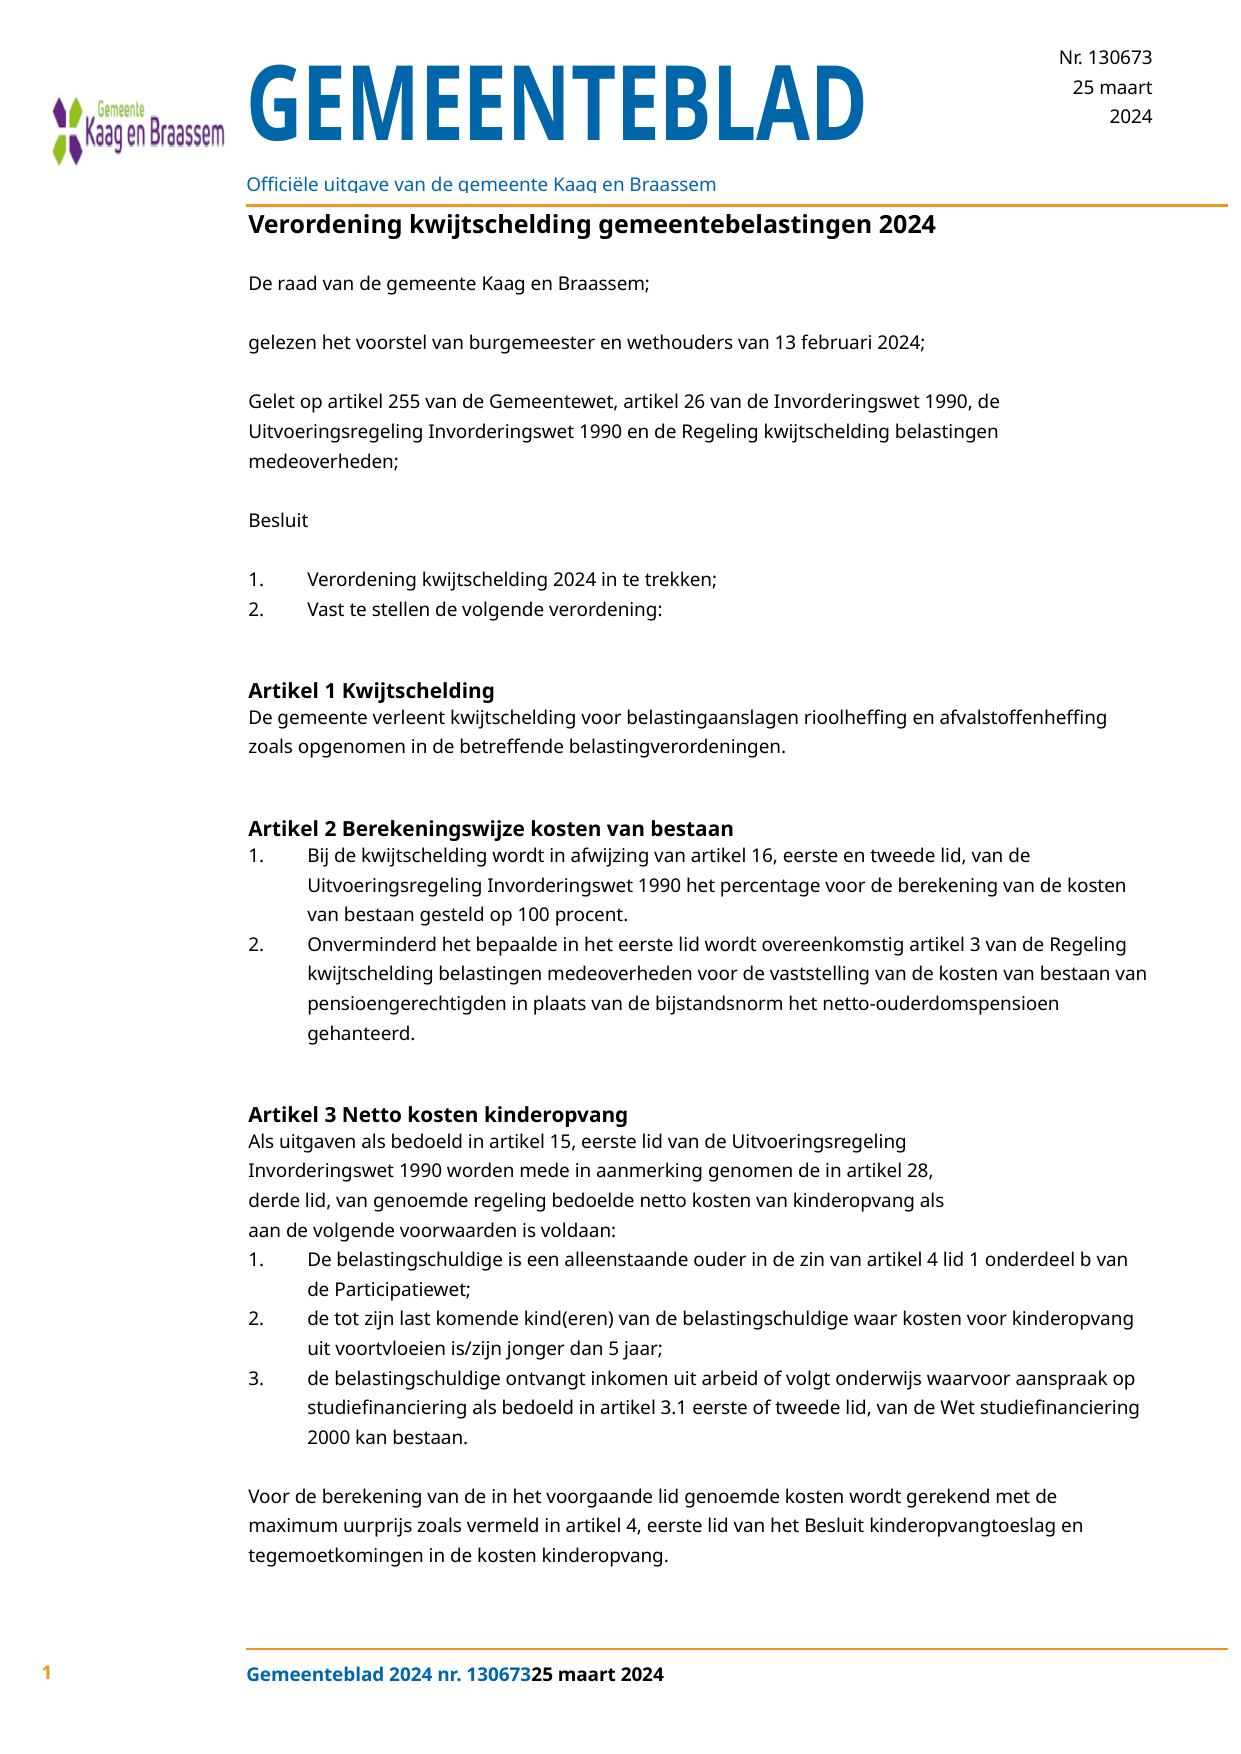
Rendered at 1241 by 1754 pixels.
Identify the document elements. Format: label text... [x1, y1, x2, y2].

list Onverminderd het bepaalde in het eerste lid wordt overeenkomstig artikel 3 van de Regeling kwijtschelding belastingen medeoverheden voor de vaststelling van de kosten van bestaan van pensioengerechtigden in plaats van de bijstandsnorm het netto-ouderdomspensioen gehanteerd. [248, 931, 1152, 1045]
list De belastingschuldige is een alleenstaande ouder in de zin van artikel 4 lid 1 onderdeel b van de Participatiewet; [248, 1246, 1152, 1302]
text gelezen het voorstel van burgemeester en wethouders van 13 februari 2024; [248, 329, 1152, 355]
list de belastingschuldige ontvangt inkomen uit arbeid of volgt onderwijs waarvoor aanspraak op studiefinanciering als bedoeld in artikel 3.1 eerste of tweede lid, van de Wet studiefinanciering 2000 kan bestaan. [248, 1365, 1152, 1450]
text De raad van de gemeente Kaag en Braassem; [248, 270, 1152, 296]
text derde lid, van genoemde regeling bedoelde netto kosten van kinderopvang als [248, 1187, 1152, 1213]
text aan de volgende voorwaarden is voldaan: [248, 1217, 1152, 1243]
text Artikel 1 Kwijtschelding [248, 676, 1152, 704]
text De gemeente verleent kwijtschelding voor belastingaanslagen rioolheffing en afvalstoffenheffing zoals opgenomen in de betreffende belastingverordeningen. [248, 704, 1152, 759]
list de tot zijn last komende kind(eren) van de belastingschuldige waar kosten voor kinderopvang uit voortvloeien is/zijn jonger dan 5 jaar; [248, 1306, 1152, 1361]
text Artikel 3 Netto kosten kinderopvang [248, 1100, 1152, 1128]
text Verordening kwijtschelding gemeentebelastingen 2024 [248, 207, 1152, 241]
picture [41, 47, 231, 172]
list Verordening kwijtschelding 2024 in te trekken; [248, 566, 1152, 592]
text Invorderingswet 1990 worden mede in aanmerking genomen de in artikel 28, [248, 1158, 1152, 1183]
list Vast te stellen de volgende verordening: [248, 596, 1152, 621]
text Besluit [248, 507, 1152, 533]
text Als uitgaven als bedoeld in artikel 15, eerste lid van de Uitvoeringsregeling [248, 1128, 1152, 1154]
text Gelet op artikel 255 van de Gemeentewet, artikel 26 van de Invorderingswet 1990, de Uitvoeringsregeling Invorderingswet 1990 en de Regeling kwijtschelding belastingen medeoverheden; [248, 389, 1152, 473]
list Bij de kwijtschelding wordt in afwijzing van artikel 16, eerste en tweede lid, van de Uitvoeringsregeling Invorderingswet 1990 het percentage voor de berekening van de kosten van bestaan gesteld op 100 procent. [248, 842, 1152, 927]
text Voor de berekening van de in het voorgaande lid genoemde kosten wordt gerekend met de maximum uurprijs zoals vermeld in artikel 4, eerste lid van het Besluit kinderopvangtoeslag en tegemoetkomingen in de kosten kinderopvang. [248, 1483, 1152, 1568]
text Artikel 2 Berekeningswijze kosten van bestaan [248, 814, 1152, 842]
